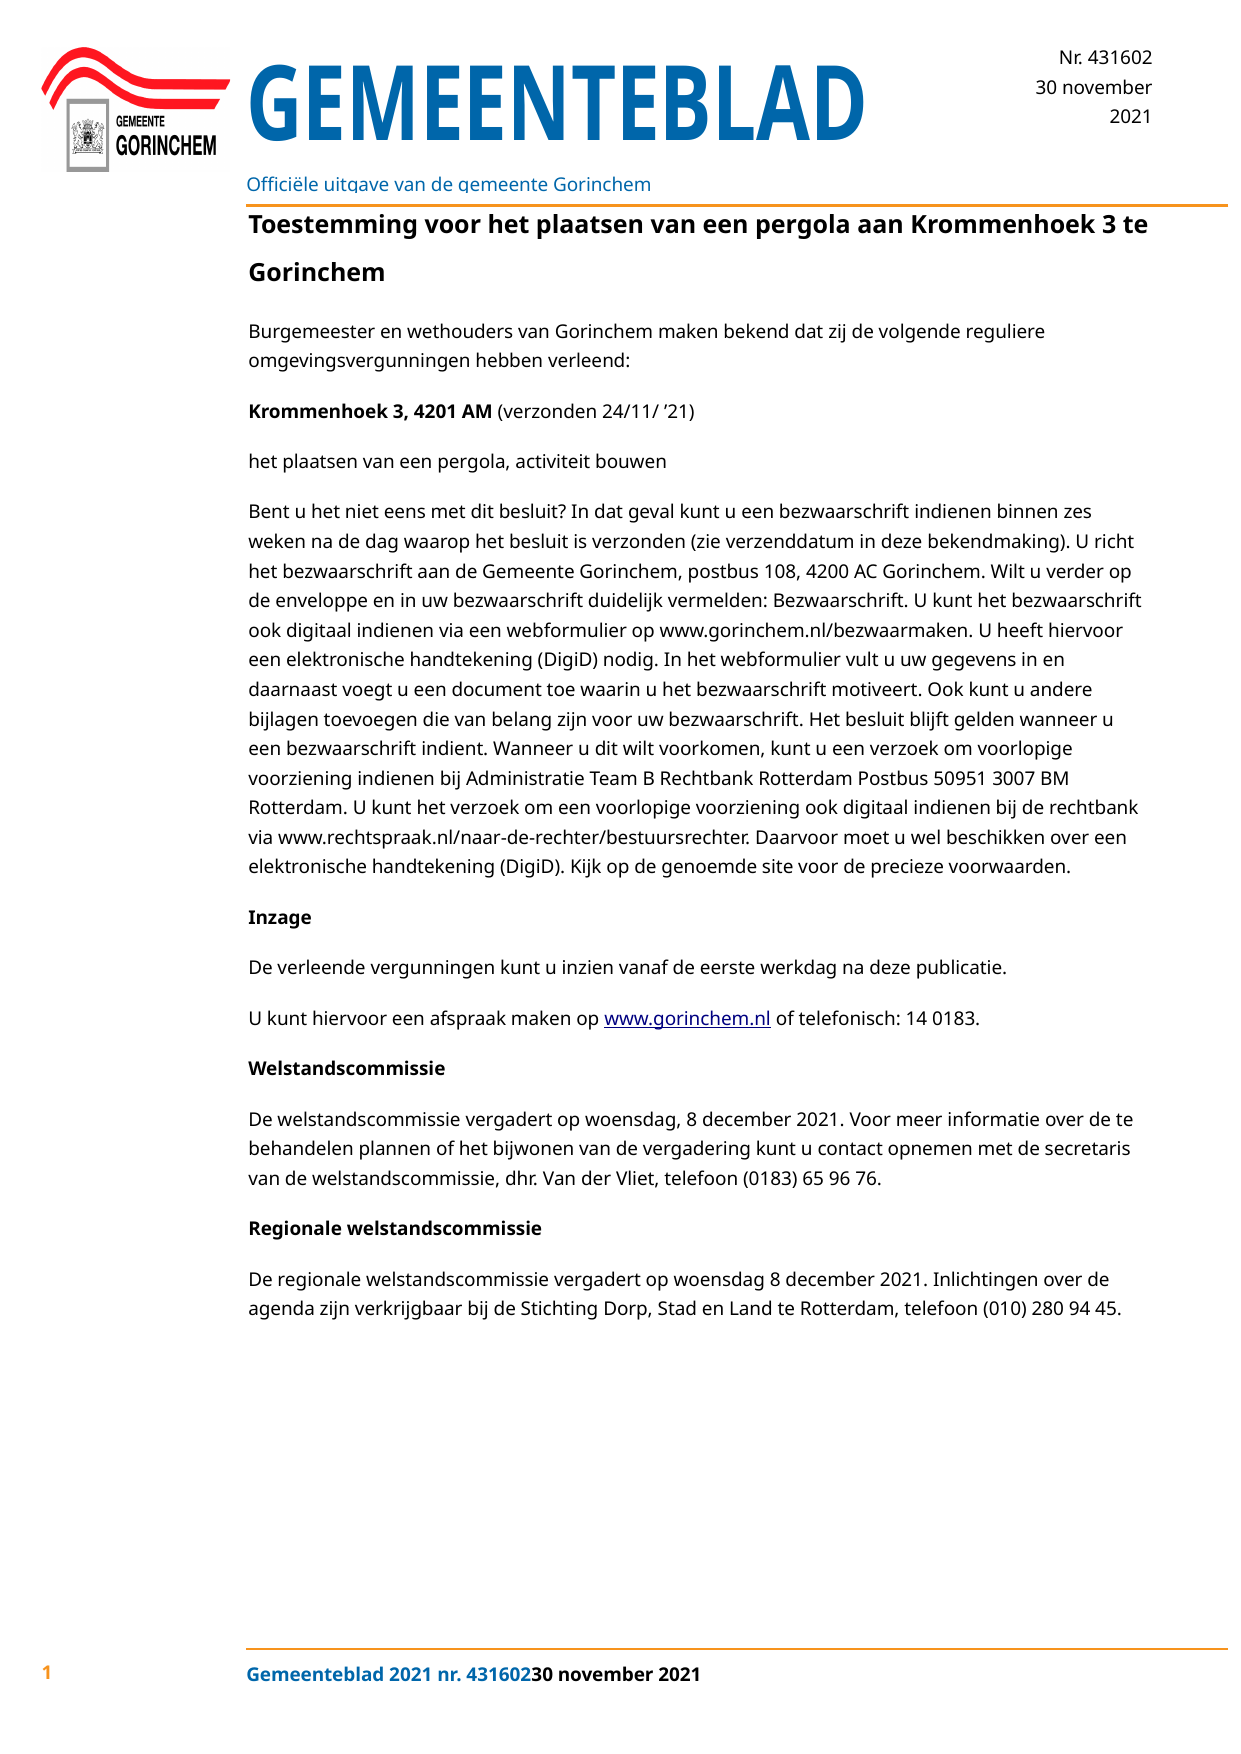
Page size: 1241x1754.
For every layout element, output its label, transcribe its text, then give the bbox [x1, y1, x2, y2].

text De welstandscommissie vergadert op woensdag, 8 december 2021. Voor meer informatie over de te behandelen plannen of het bijwonen van de vergadering kunt u contact opnemen met de secretaris van de welstandscommissie, dhr. Van der Vliet, telefoon (0183) 65 96 76. [248, 1106, 1152, 1191]
text Regionale welstandscommissie [248, 1215, 1152, 1241]
picture [41, 47, 231, 172]
text Inzage [248, 904, 1152, 930]
text De verleende vergunningen kunt u inzien vanaf de eerste werkdag na deze publicatie. [248, 954, 1152, 980]
text Krommenhoek 3, 4201 AM (verzonden 24/11/ ’21) [248, 398, 1152, 424]
text Bent u het niet eens met dit besluit? In dat geval kunt u een bezwaarschrift indienen binnen zes weken na de dag waarop het besluit is verzonden (zie verzenddatum in deze bekendmaking). U richt het bezwaarschrift aan de Gemeente Gorinchem, postbus 108, 4200 AC Gorinchem. Wilt u verder op de enveloppe en in uw bezwaarschrift duidelijk vermelden: Bezwaarschrift. U kunt het bezwaarschrift ook digitaal indienen via een webformulier op www.gorinchem.nl/bezwaarmaken. U heeft hiervoor een elektronische handtekening (DigiD) nodig. In het webformulier vult u uw gegevens in en daarnaast voegt u een document toe waarin u het bezwaarschrift motiveert. Ook kunt u andere bijlagen toevoegen die van belang zijn voor uw bezwaarschrift. Het besluit blijft gelden wanneer u een bezwaarschrift indient. Wanneer u dit wilt voorkomen, kunt u een verzoek om voorlopige voorziening indienen bij Administratie Team B Rechtbank Rotterdam Postbus 50951 3007 BM Rotterdam. U kunt het verzoek om een voorlopige voorziening ook digitaal indienen bij de rechtbank via www.rechtspraak.nl/naar-de-rechter/bestuursrechter. Daarvoor moet u wel beschikken over een elektronische handtekening (DigiD). Kijk op de genoemde site voor de precieze voorwaarden. [248, 499, 1152, 879]
text Burgemeester en wethouders van Gorinchem maken bekend dat zij de volgende reguliere omgevingsvergunningen hebben verleend: [248, 318, 1152, 373]
text het plaatsen van een pergola, activiteit bouwen [248, 448, 1152, 474]
text Toestemming voor het plaatsen van een pergola aan Krommenhoek 3 te Gorinchem [248, 207, 1152, 288]
text Welstandscommissie [248, 1055, 1152, 1081]
text U kunt hiervoor een afspraak maken op www.gorinchem.nl of telefonisch: 14 0183. [248, 1005, 1152, 1031]
text De regionale welstandscommissie vergadert op woensdag 8 december 2021. Inlichtingen over de agenda zijn verkrijgbaar bij de Stichting Dorp, Stad en Land te Rotterdam, telefoon (010) 280 94 45. [248, 1266, 1152, 1321]
